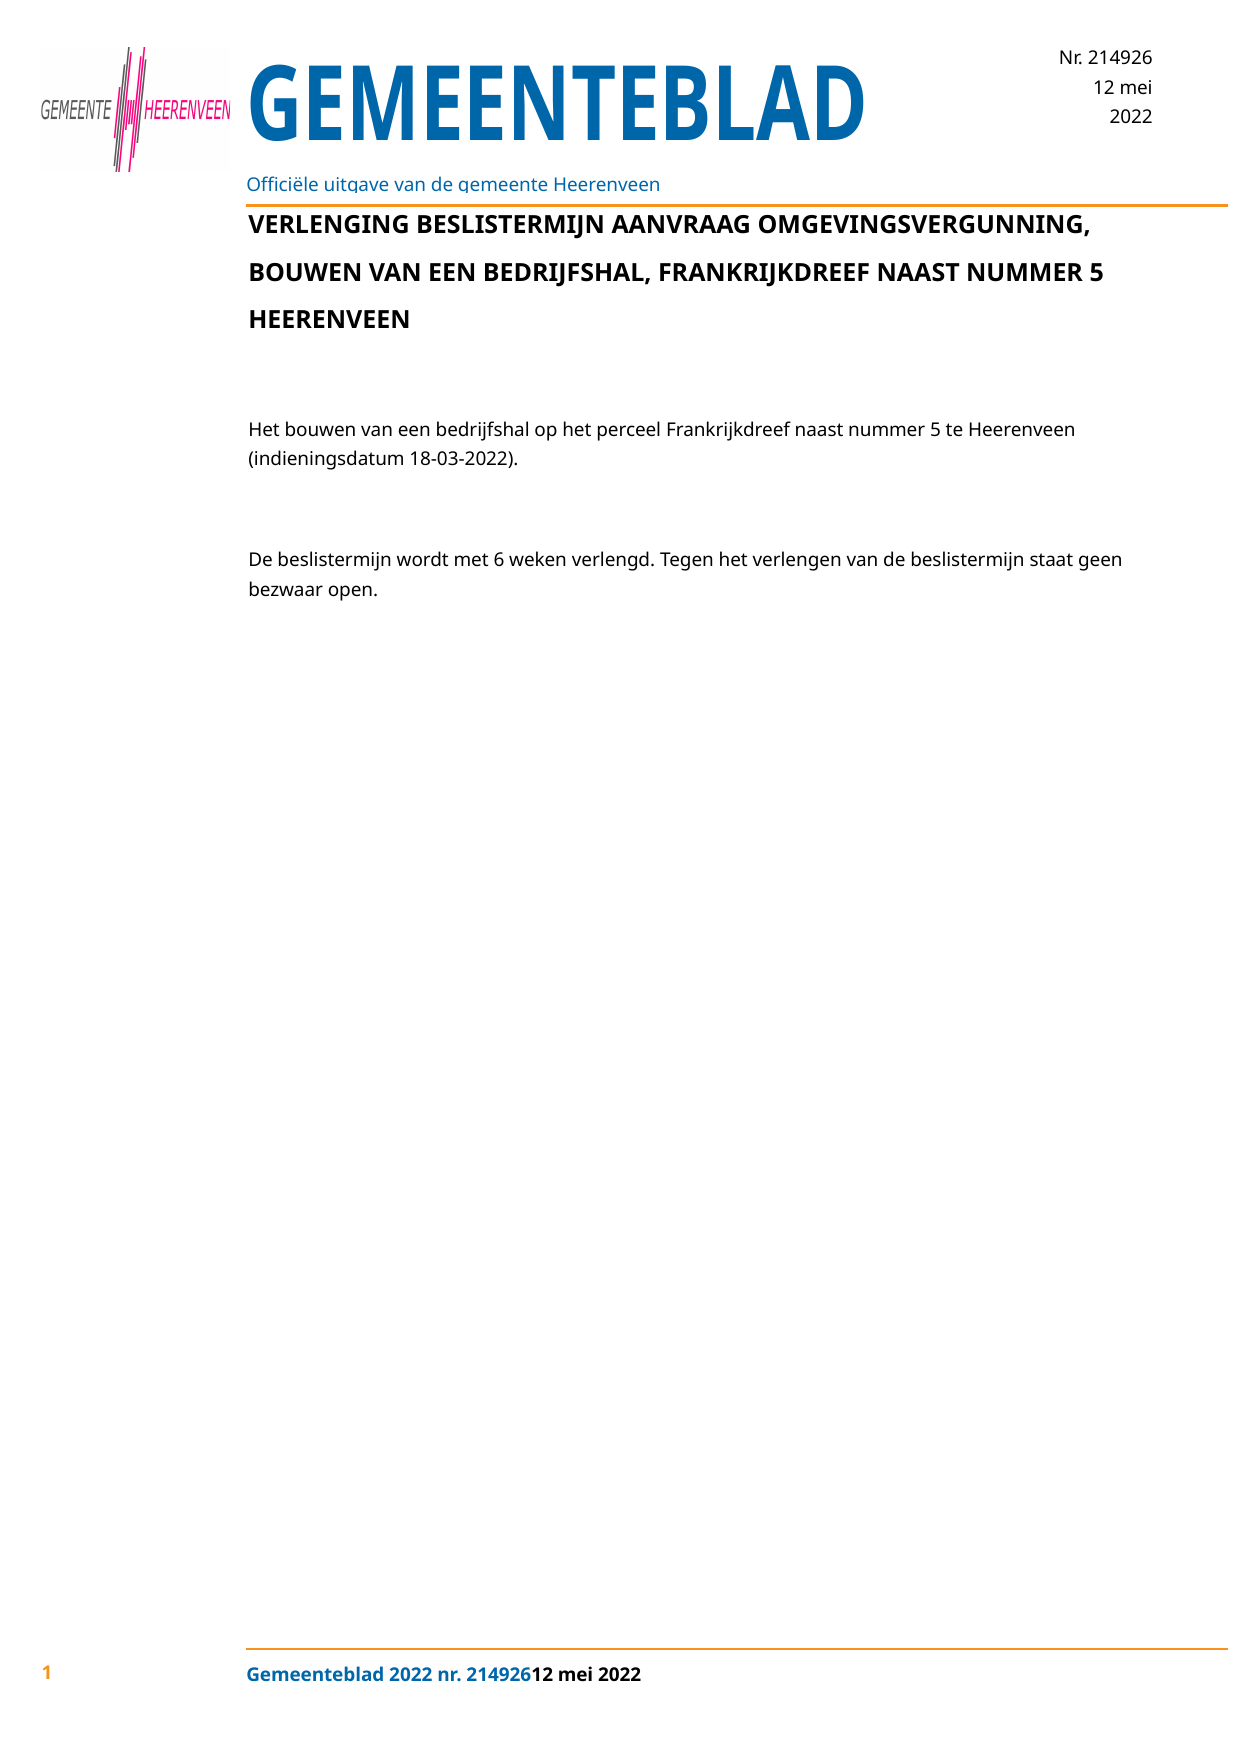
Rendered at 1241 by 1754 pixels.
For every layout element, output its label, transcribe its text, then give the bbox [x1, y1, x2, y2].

text Het bouwen van een bedrijfshal op het perceel Frankrijkdreef naast nummer 5 te Heerenveen (indieningsdatum 18-03-2022). [248, 416, 1152, 471]
text VERLENGING BESLISTERMIJN AANVRAAG OMGEVINGSVERGUNNING, BOUWEN VAN EEN BEDRIJFSHAL, FRANKRIJKDREEF NAAST NUMMER 5 HEERENVEEN [248, 207, 1152, 336]
text De beslistermijn wordt met 6 weken verlengd. Tegen het verlengen van de beslistermijn staat geen bezwaar open. [248, 546, 1152, 602]
picture [41, 47, 231, 172]
